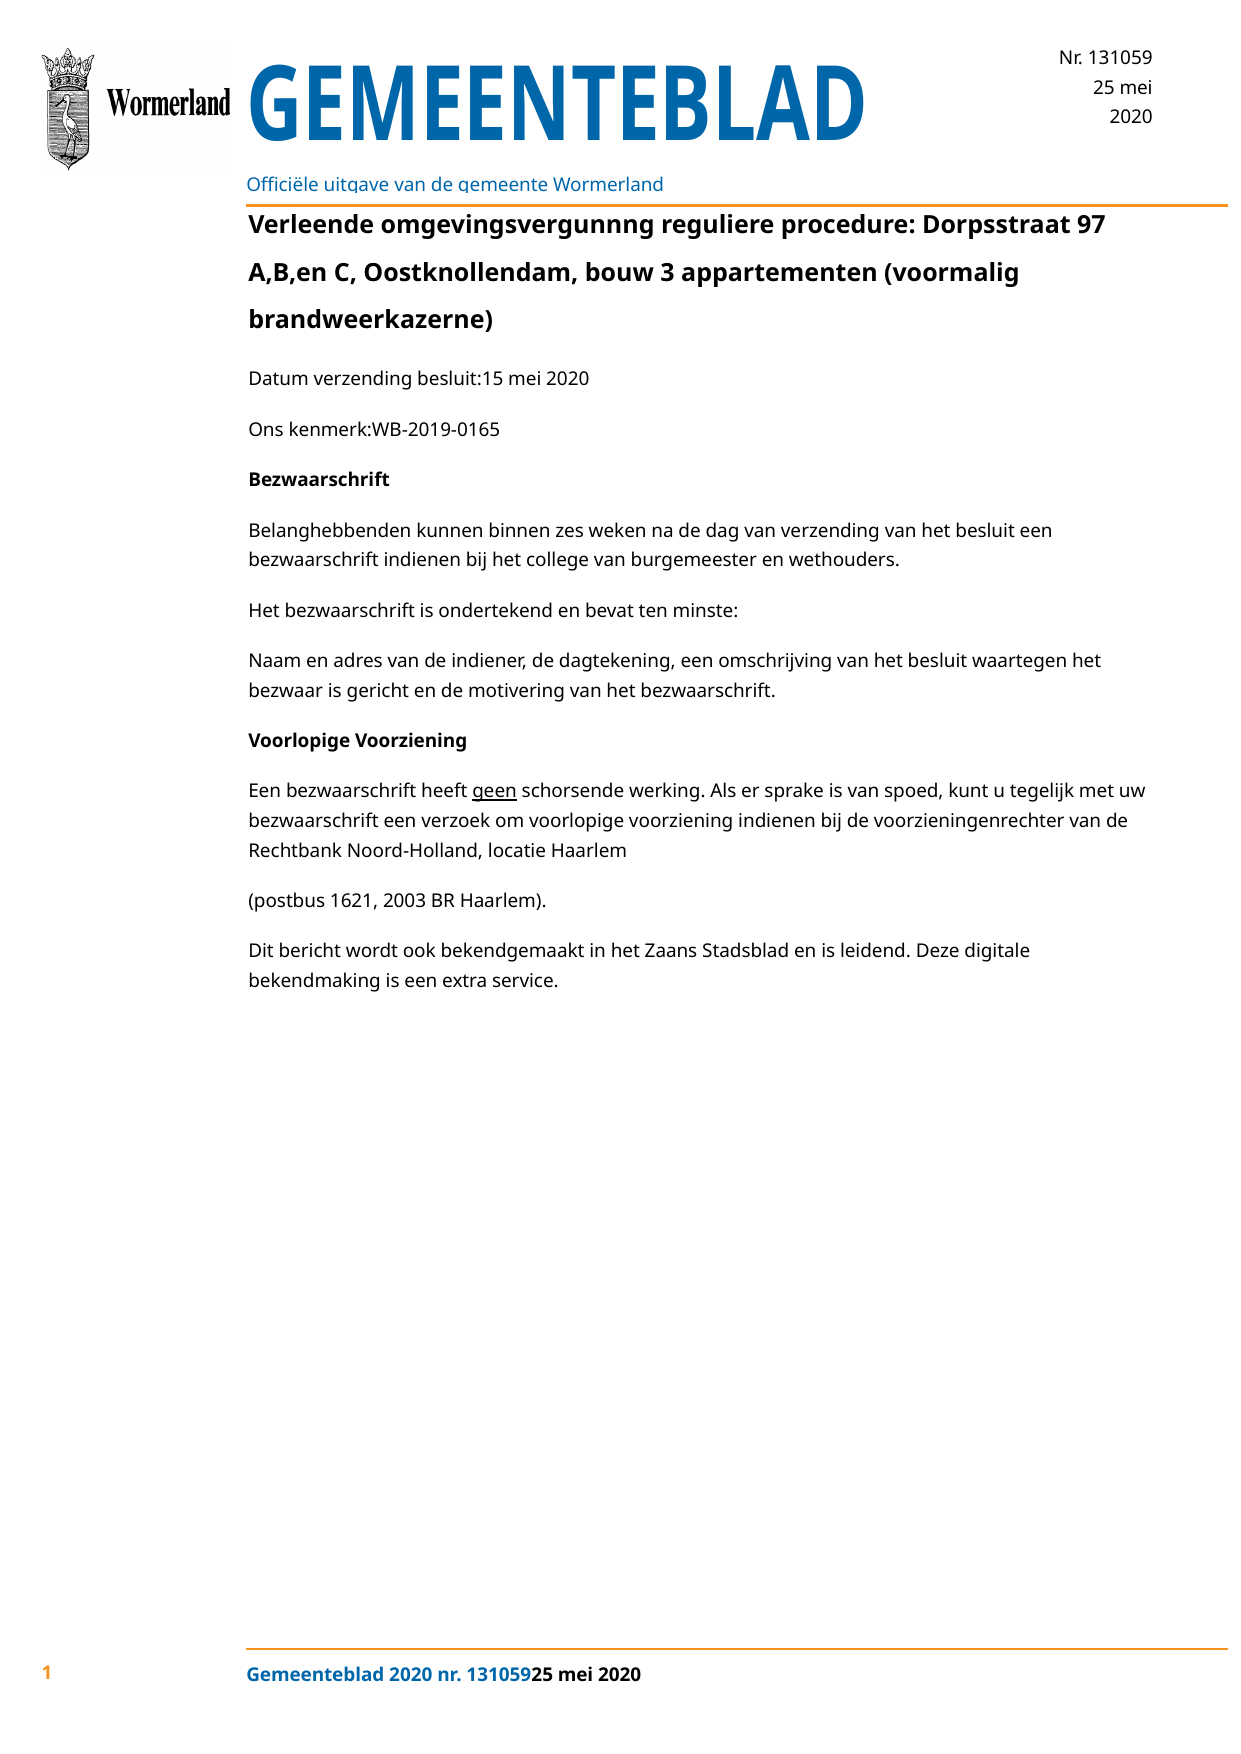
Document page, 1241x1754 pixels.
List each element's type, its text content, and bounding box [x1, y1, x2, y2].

text Verleende omgevingsvergunnng reguliere procedure: Dorpsstraat 97 A,B,en C, Oostknollendam, bouw 3 appartementen (voormalig brandweerkazerne) [248, 207, 1152, 336]
text Bezwaarschrift [248, 466, 1152, 492]
text Een bezwaarschrift heeft geen schorsende werking. Als er sprake is van spoed, kunt u tegelijk met uw bezwaarschrift een verzoek om voorlopige voorziening indienen bij de voorzieningenrechter van de Rechtbank Noord-Holland, locatie Haarlem [248, 778, 1152, 862]
text Belanghebbenden kunnen binnen zes weken na de dag van verzending van het besluit een bezwaarschrift indienen bij het college van burgemeester en wethouders. [248, 517, 1152, 572]
text Het bezwaarschrift is ondertekend en bevat ten minste: [248, 597, 1152, 622]
picture [41, 47, 231, 172]
text Ons kenmerk:WB-2019-0165 [248, 416, 1152, 442]
text Voorlopige Voorziening [248, 727, 1152, 753]
text Datum verzending besluit:15 mei 2020 [248, 366, 1152, 391]
text Naam en adres van de indiener, de dagtekening, een omschrijving van het besluit waartegen het bezwaar is gericht en de motivering van het bezwaarschrift. [248, 647, 1152, 702]
text Dit bericht wordt ook bekendgemaakt in het Zaans Stadsblad en is leidend. Deze digitale bekendmaking is een extra service. [248, 938, 1152, 993]
text (postbus 1621, 2003 BR Haarlem). [248, 887, 1152, 913]
